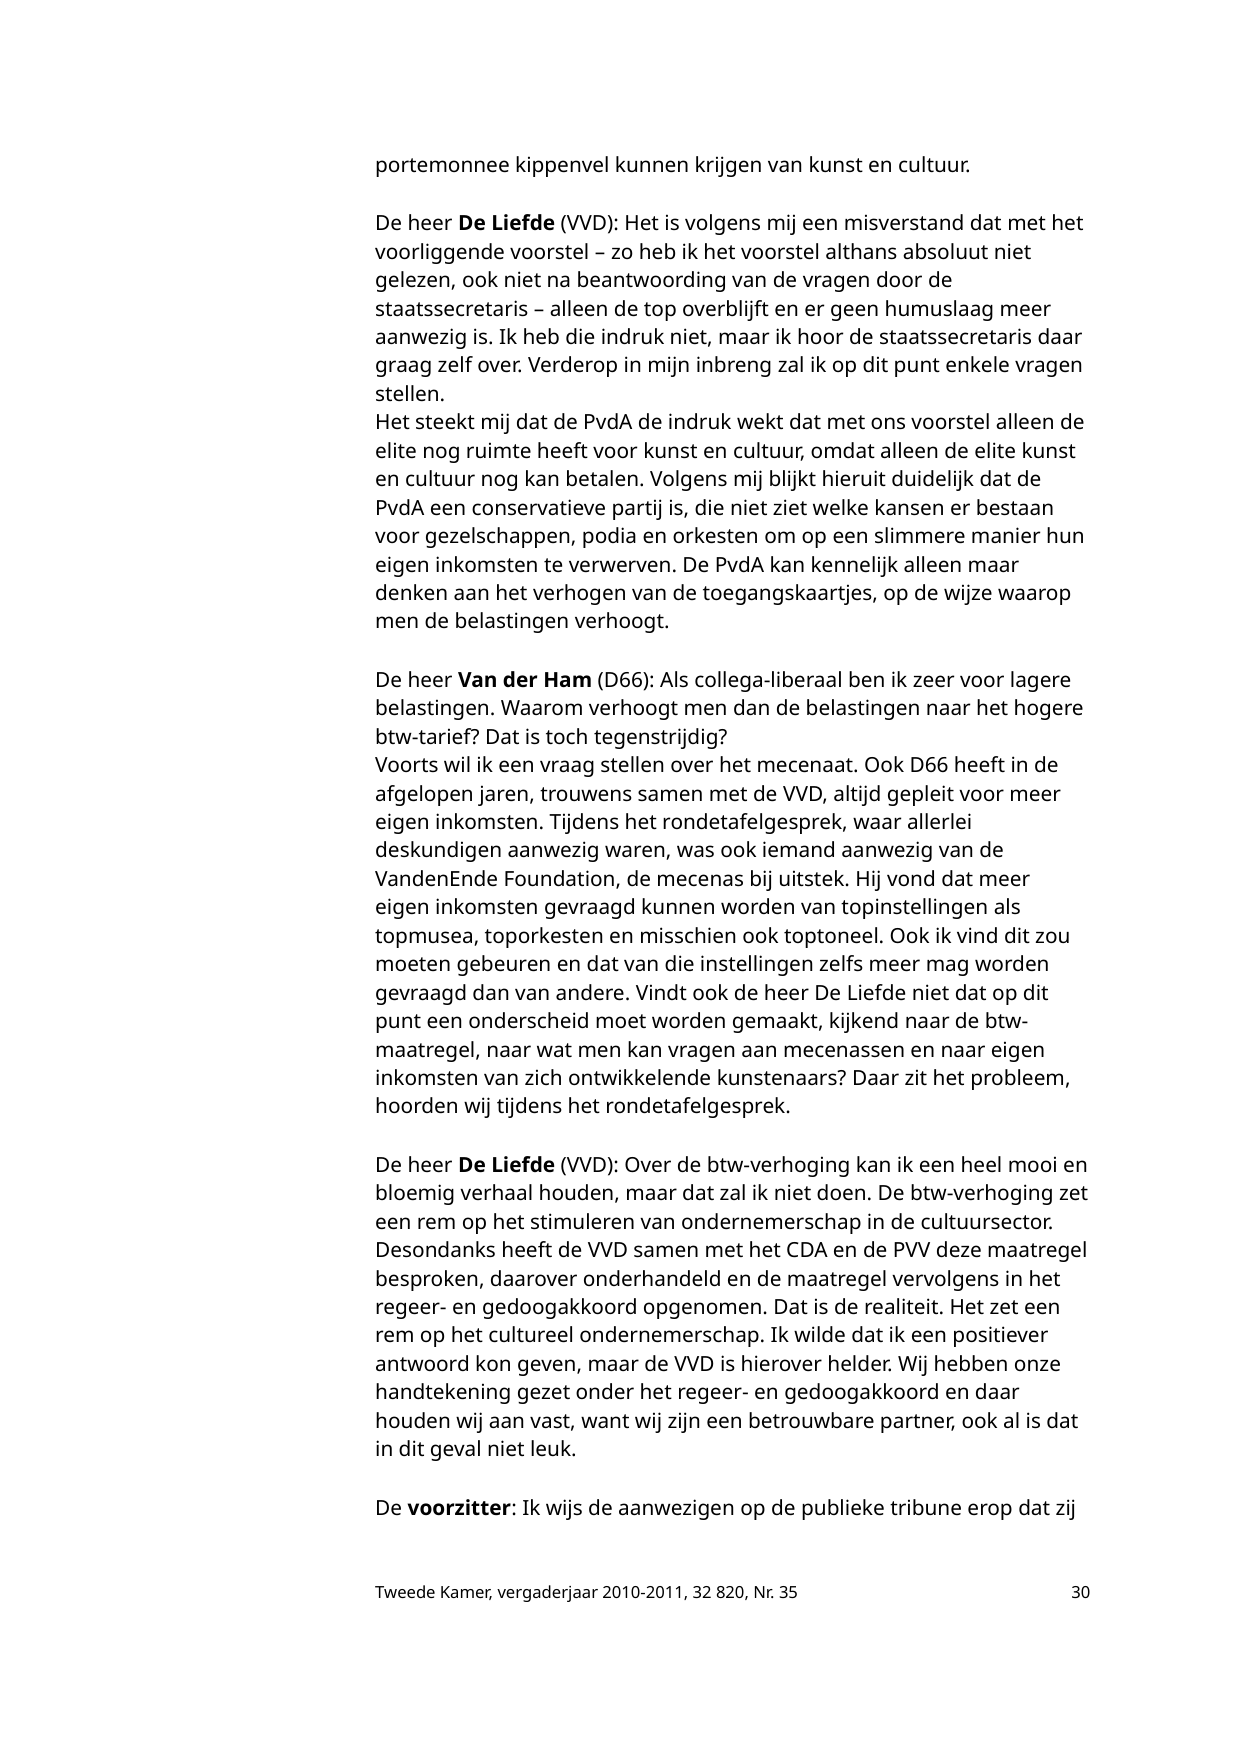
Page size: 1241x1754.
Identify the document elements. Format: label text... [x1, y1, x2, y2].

text De heer Van der Ham (D66): Als collega-liberaal ben ik zeer voor lagere belastingen. Waarom verhoogt men dan de belastingen naar het hogere btw-tarief? Dat is toch tegenstrijdig? [375, 665, 1090, 750]
text De heer De Liefde (VVD): Het is volgens mij een misverstand dat met het voorliggende voorstel – zo heb ik het voorstel althans absoluut niet gelezen, ook niet na beantwoording van de vragen door de staatssecretaris – alleen de top overblijft en er geen humuslaag meer aanwezig is. Ik heb die indruk niet, maar ik hoor de staatssecretaris daar graag zelf over. Verderop in mijn inbreng zal ik op dit punt enkele vragen stellen. [375, 208, 1090, 407]
text Voorts wil ik een vraag stellen over het mecenaat. Ook D66 heeft in de afgelopen jaren, trouwens samen met de VVD, altijd gepleit voor meer eigen inkomsten. Tijdens het rondetafelgesprek, waar allerlei deskundigen aanwezig waren, was ook iemand aanwezig van de VandenEnde Foundation, de mecenas bij uitstek. Hij vond dat meer eigen inkomsten gevraagd kunnen worden van topinstellingen als topmusea, toporkesten en misschien ook toptoneel. Ook ik vind dit zou moeten gebeuren en dat van die instellingen zelfs meer mag worden gevraagd dan van andere. Vindt ook de heer De Liefde niet dat op dit punt een onderscheid moet worden gemaakt, kijkend naar de btw-maatregel, naar wat men kan vragen aan mecenassen en naar eigen inkomsten van zich ontwikkelende kunstenaars? Daar zit het probleem, hoorden wij tijdens het rondetafelgesprek. [375, 750, 1090, 1120]
text De voorzitter: Ik wijs de aanwezigen op de publieke tribune erop dat zij [375, 1493, 1090, 1521]
text portemonnee kippenvel kunnen krijgen van kunst en cultuur. [375, 150, 1090, 178]
text Het steekt mij dat de PvdA de indruk wekt dat met ons voorstel alleen de elite nog ruimte heeft voor kunst en cultuur, omdat alleen de elite kunst en cultuur nog kan betalen. Volgens mij blijkt hieruit duidelijk dat de PvdA een conservatieve partij is, die niet ziet welke kansen er bestaan voor gezelschappen, podia en orkesten om op een slimmere manier hun eigen inkomsten te verwerven. De PvdA kan kennelijk alleen maar denken aan het verhogen van de toegangskaartjes, op de wijze waarop men de belastingen verhoogt. [375, 407, 1090, 635]
text De heer De Liefde (VVD): Over de btw-verhoging kan ik een heel mooi en bloemig verhaal houden, maar dat zal ik niet doen. De btw-verhoging zet een rem op het stimuleren van ondernemerschap in de cultuursector. Desondanks heeft de VVD samen met het CDA en de PVV deze maatregel besproken, daarover onderhandeld en de maatregel vervolgens in het regeer- en gedoogakkoord opgenomen. Dat is de realiteit. Het zet een rem op het cultureel ondernemerschap. Ik wilde dat ik een positiever antwoord kon geven, maar de VVD is hierover helder. Wij hebben onze handtekening gezet onder het regeer- en gedoogakkoord en daar houden wij aan vast, want wij zijn een betrouwbare partner, ook al is dat in dit geval niet leuk. [375, 1150, 1090, 1463]
